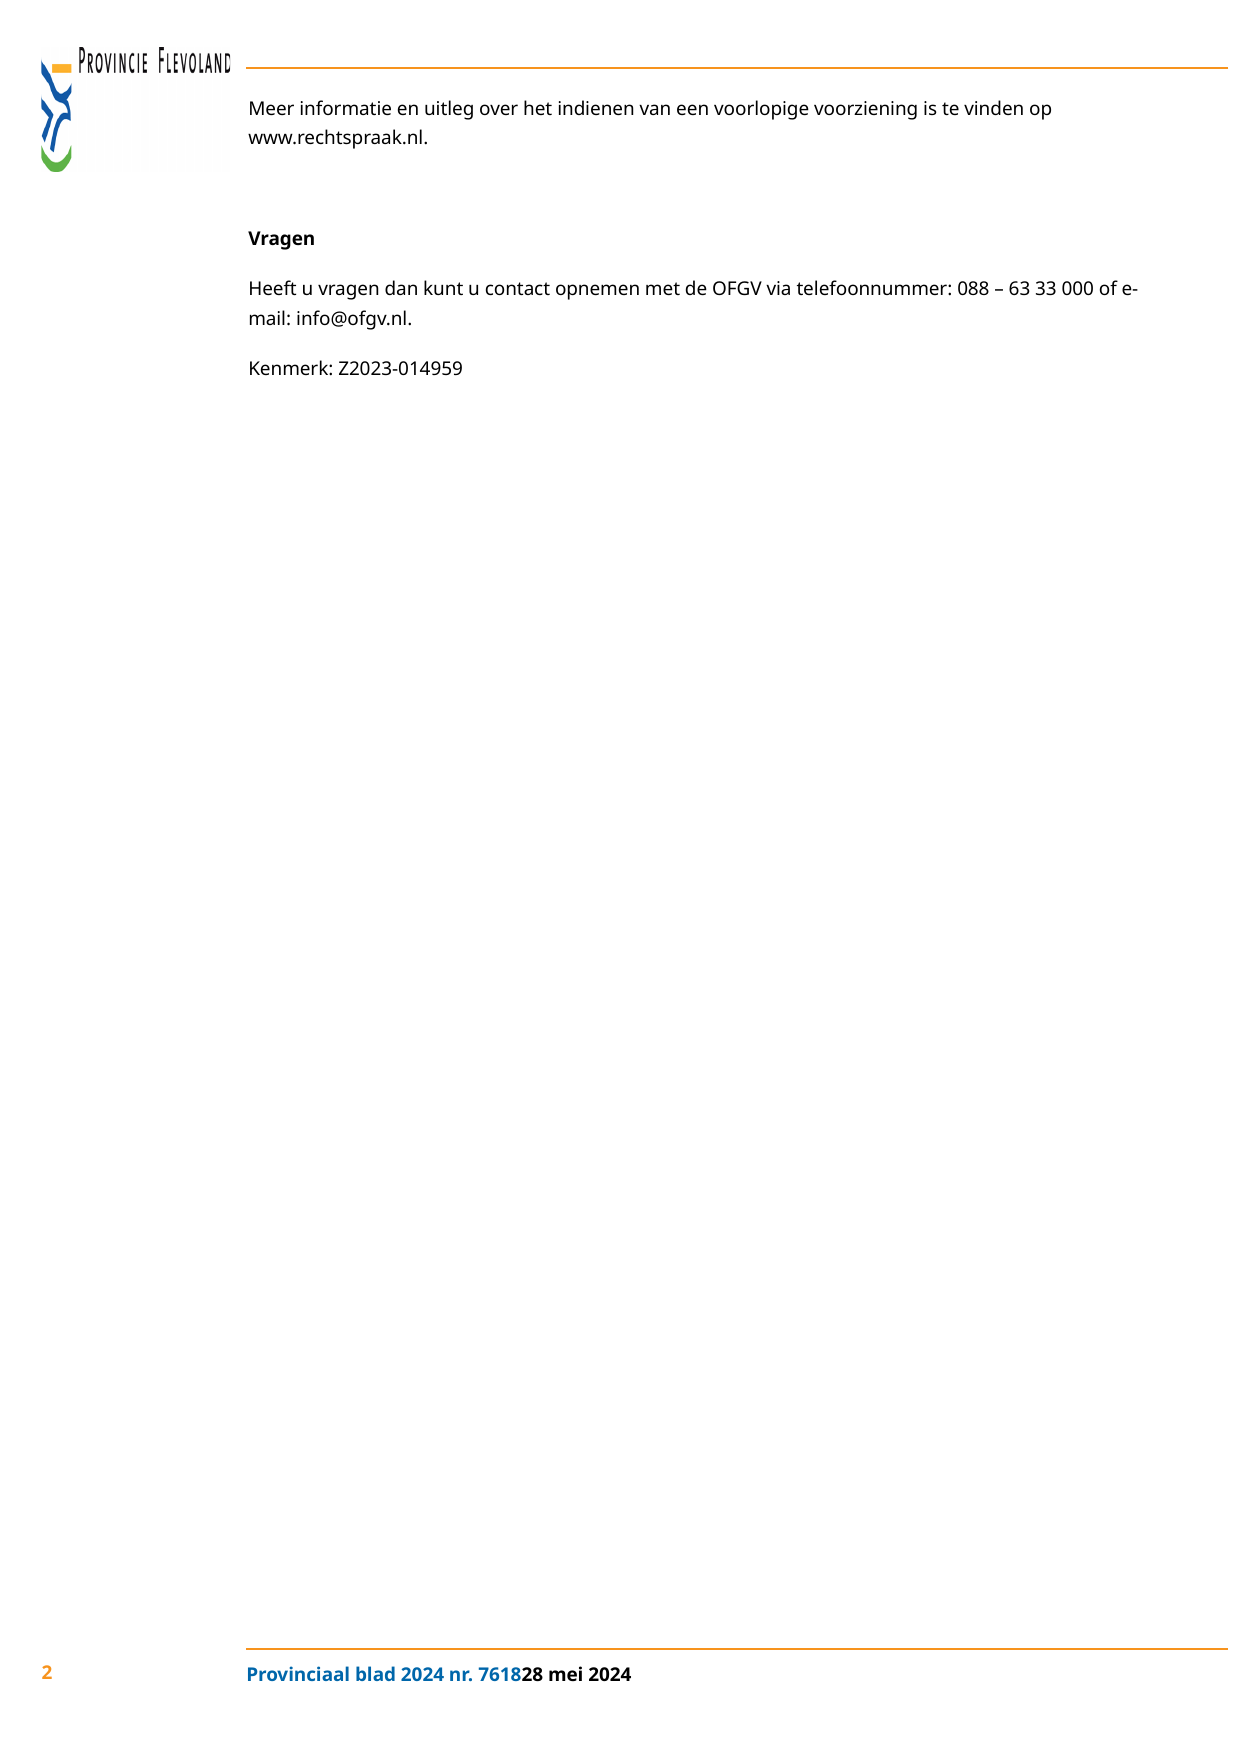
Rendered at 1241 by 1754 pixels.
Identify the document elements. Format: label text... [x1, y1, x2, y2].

text Kenmerk: Z2023-014959 [248, 356, 1152, 381]
picture [41, 47, 231, 172]
text Heeft u vragen dan kunt u contact opnemen met de OFGV via telefoonnummer: 088 – 63 33 000 of e-mail: info@ofgv.nl. [248, 276, 1152, 331]
text Vragen [248, 225, 1152, 251]
text Meer informatie en uitleg over het indienen van een voorlopige voorziening is te vinden op www.rechtspraak.nl. [248, 95, 1152, 150]
